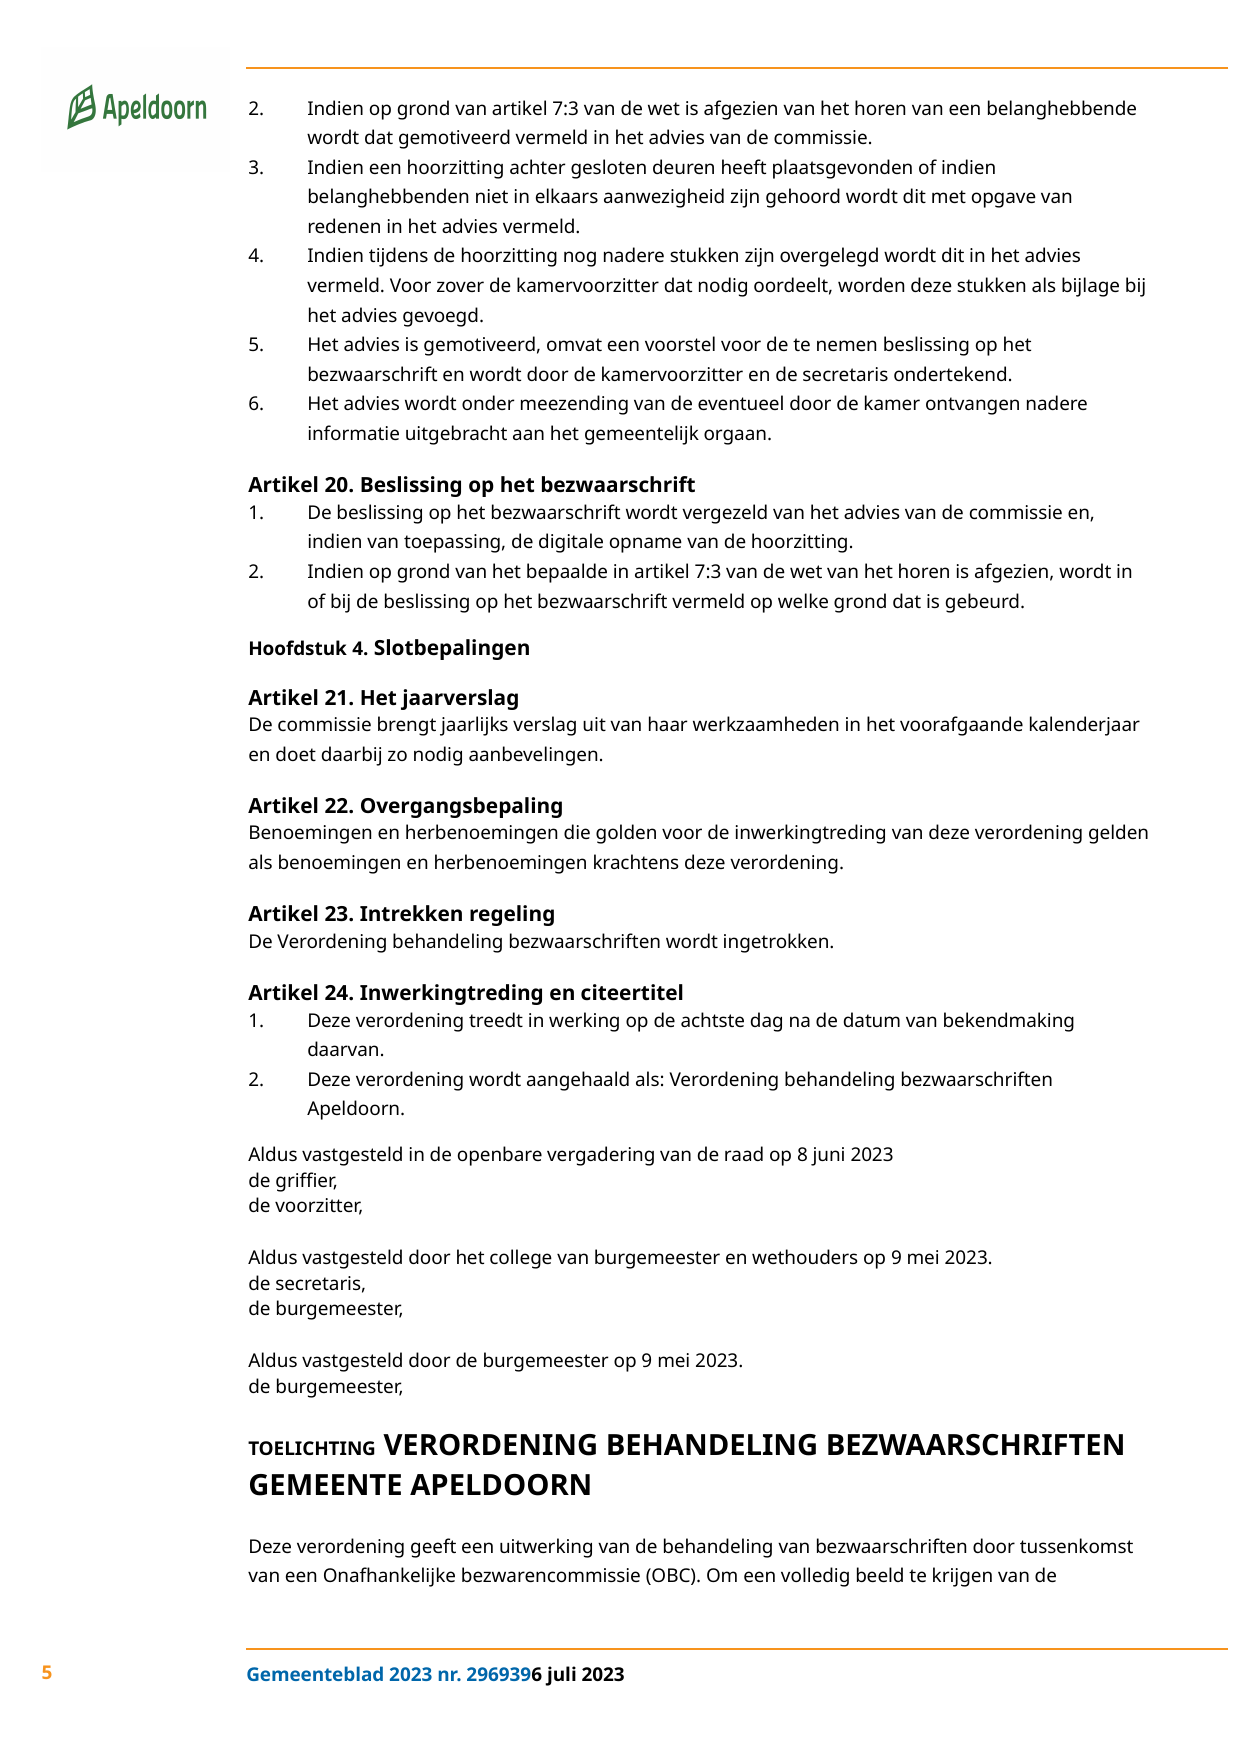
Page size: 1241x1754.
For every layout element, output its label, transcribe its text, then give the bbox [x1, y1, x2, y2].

text de burgemeester, [248, 1296, 1152, 1321]
list Het advies wordt onder meezending van de eventueel door de kamer ontvangen nadere informatie uitgebracht aan het gemeentelijk orgaan. [248, 391, 1152, 446]
text Artikel 21. Het jaarverslag [248, 683, 1152, 711]
list De beslissing op het bezwaarschrift wordt vergezeld van het advies van de commissie en, indien van toepassing, de digitale opname van de hoorzitting. [248, 499, 1152, 554]
text Aldus vastgesteld in de openbare vergadering van de raad op 8 juni 2023 [248, 1141, 1152, 1167]
text TOELICHTING VERORDENING BEHANDELING BEZWAARSCHRIFTEN GEMEENTE APELDOORN [248, 1424, 1152, 1504]
list Indien een hoorzitting achter gesloten deuren heeft plaatsgevonden of indien belanghebbenden niet in elkaars aanwezigheid zijn gehoord wordt dit met opgave van redenen in het advies vermeld. [248, 154, 1152, 239]
text de griffier, [248, 1167, 1152, 1193]
text De commissie brengt jaarlijks verslag uit van haar werkzaamheden in het voorafgaande kalenderjaar en doet daarbij zo nodig aanbevelingen. [248, 711, 1152, 766]
text Artikel 23. Intrekken regeling [248, 899, 1152, 928]
list Deze verordening treedt in werking op de achtste dag na de datum van bekendmaking daarvan. [248, 1007, 1152, 1062]
text De Verordening behandeling bezwaarschriften wordt ingetrokken. [248, 928, 1152, 954]
text Benoemingen en herbenoemingen die golden voor de inwerkingtreding van deze verordening gelden als benoemingen en herbenoemingen krachtens deze verordening. [248, 819, 1152, 875]
text Artikel 20. Beslissing op het bezwaarschrift [248, 471, 1152, 499]
list Indien op grond van het bepaalde in artikel 7:3 van de wet van het horen is afgezien, wordt in of bij de beslissing op het bezwaarschrift vermeld op welke grond dat is gebeurd. [248, 558, 1152, 613]
text Hoofdstuk 4. Slotbepalingen [248, 633, 1152, 662]
list Deze verordening wordt aangehaald als: Verordening behandeling bezwaarschriften Apeldoorn. [248, 1066, 1152, 1121]
text de burgemeester, [248, 1373, 1152, 1398]
text Artikel 24. Inwerkingtreding en citeertitel [248, 978, 1152, 1007]
text Aldus vastgesteld door het college van burgemeester en wethouders op 9 mei 2023. [248, 1244, 1152, 1270]
text Artikel 22. Overgangsbepaling [248, 791, 1152, 819]
text de voorzitter, [248, 1193, 1152, 1218]
text Aldus vastgesteld door de burgemeester op 9 mei 2023. [248, 1347, 1152, 1373]
text Deze verordening geeft een uitwerking van de behandeling van bezwaarschriften door tussenkomst van een Onafhankelijke bezwarencommissie (OBC). Om een volledig beeld te krijgen van de [248, 1533, 1152, 1588]
text de secretaris, [248, 1270, 1152, 1296]
picture [41, 47, 231, 172]
list Het advies is gemotiveerd, omvat een voorstel voor de te nemen beslissing op het bezwaarschrift en wordt door de kamervoorzitter en de secretaris ondertekend. [248, 331, 1152, 387]
list Indien tijdens de hoorzitting nog nadere stukken zijn overgelegd wordt dit in het advies vermeld. Voor zover de kamervoorzitter dat nodig oordeelt, worden deze stukken als bijlage bij het advies gevoegd. [248, 243, 1152, 328]
list Indien op grond van artikel 7:3 van de wet is afgezien van het horen van een belanghebbende wordt dat gemotiveerd vermeld in het advies van de commissie. [248, 95, 1152, 150]
